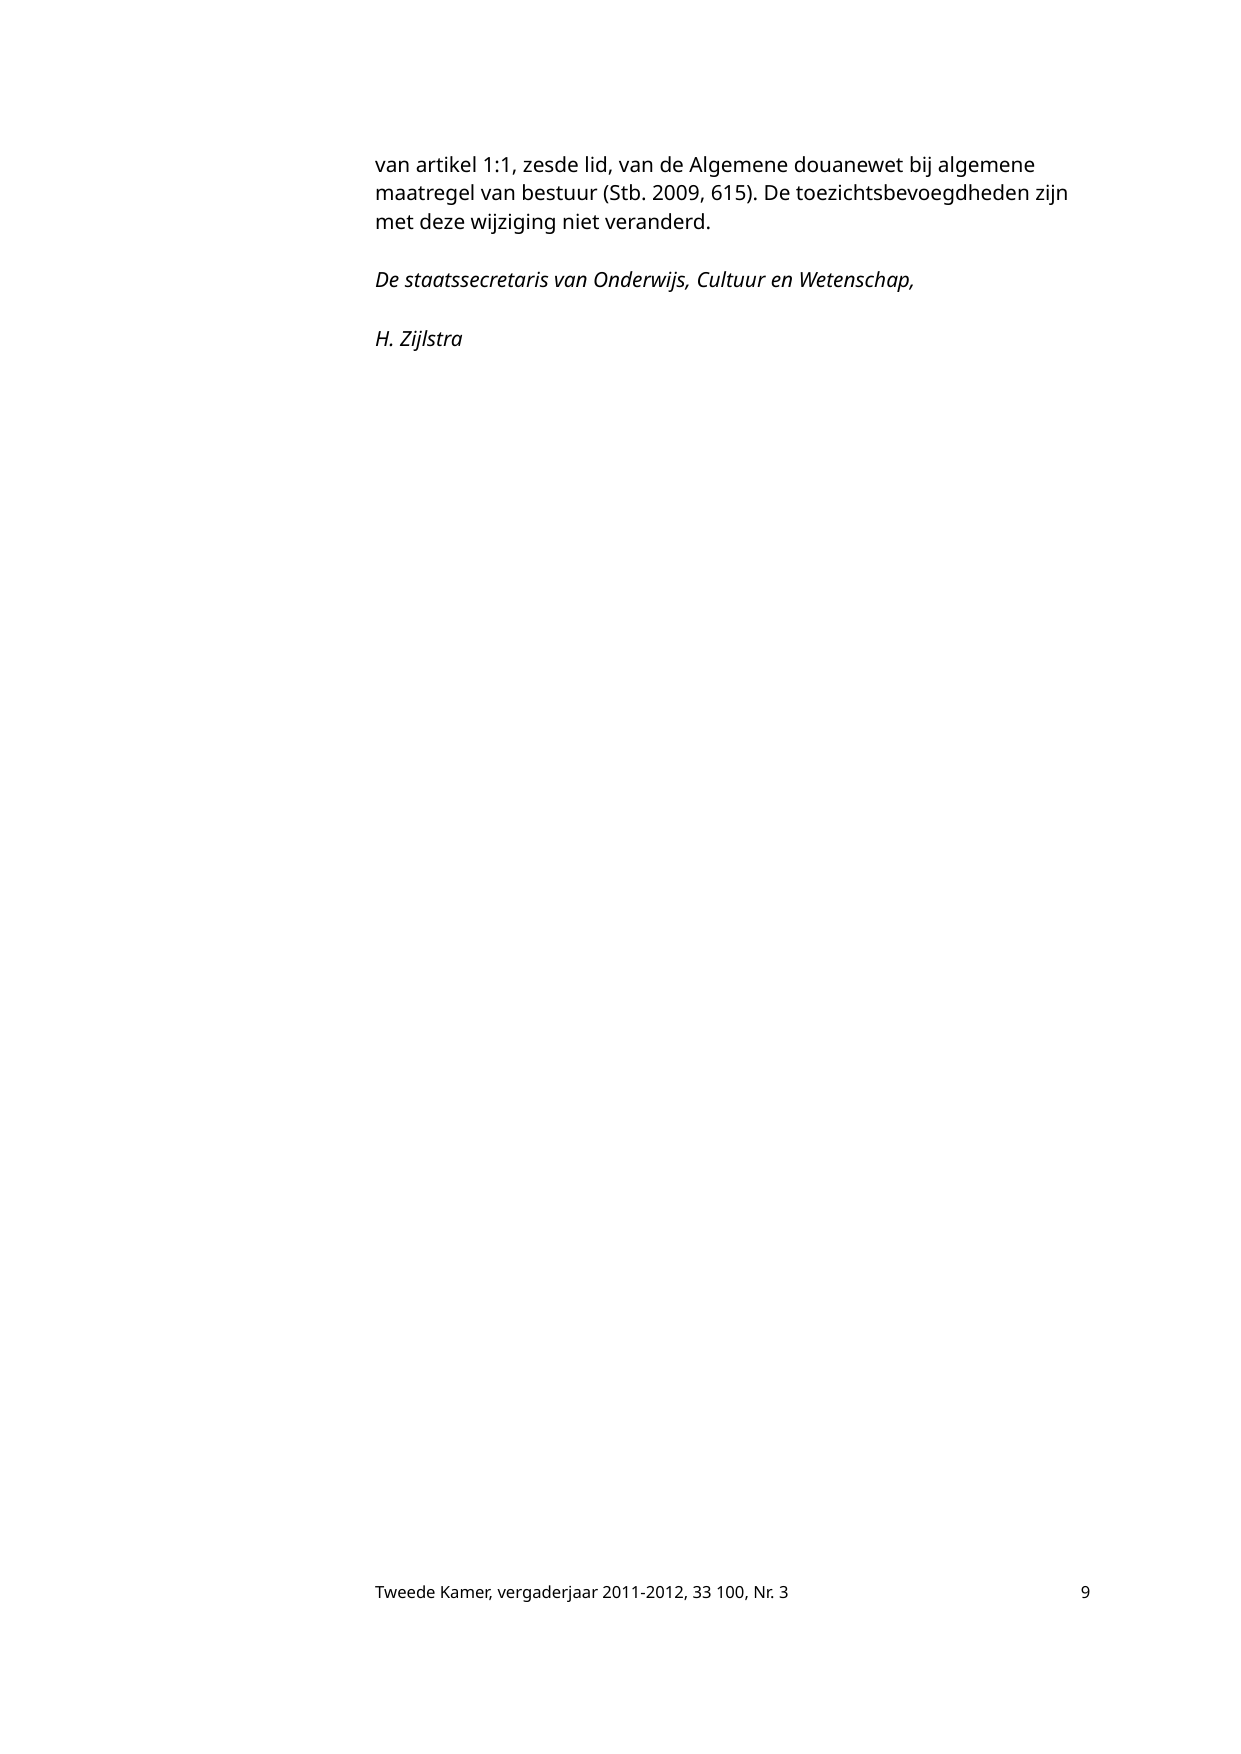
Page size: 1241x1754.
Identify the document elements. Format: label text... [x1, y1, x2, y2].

text van artikel 1:1, zesde lid, van de Algemene douanewet bij algemene maatregel van bestuur (Stb. 2009, 615). De toezichtsbevoegdheden zijn met deze wijziging niet veranderd. [375, 150, 1090, 235]
text De staatssecretaris van Onderwijs, Cultuur en Wetenschap, [375, 265, 1090, 294]
text H. Zijlstra [375, 324, 1090, 352]
